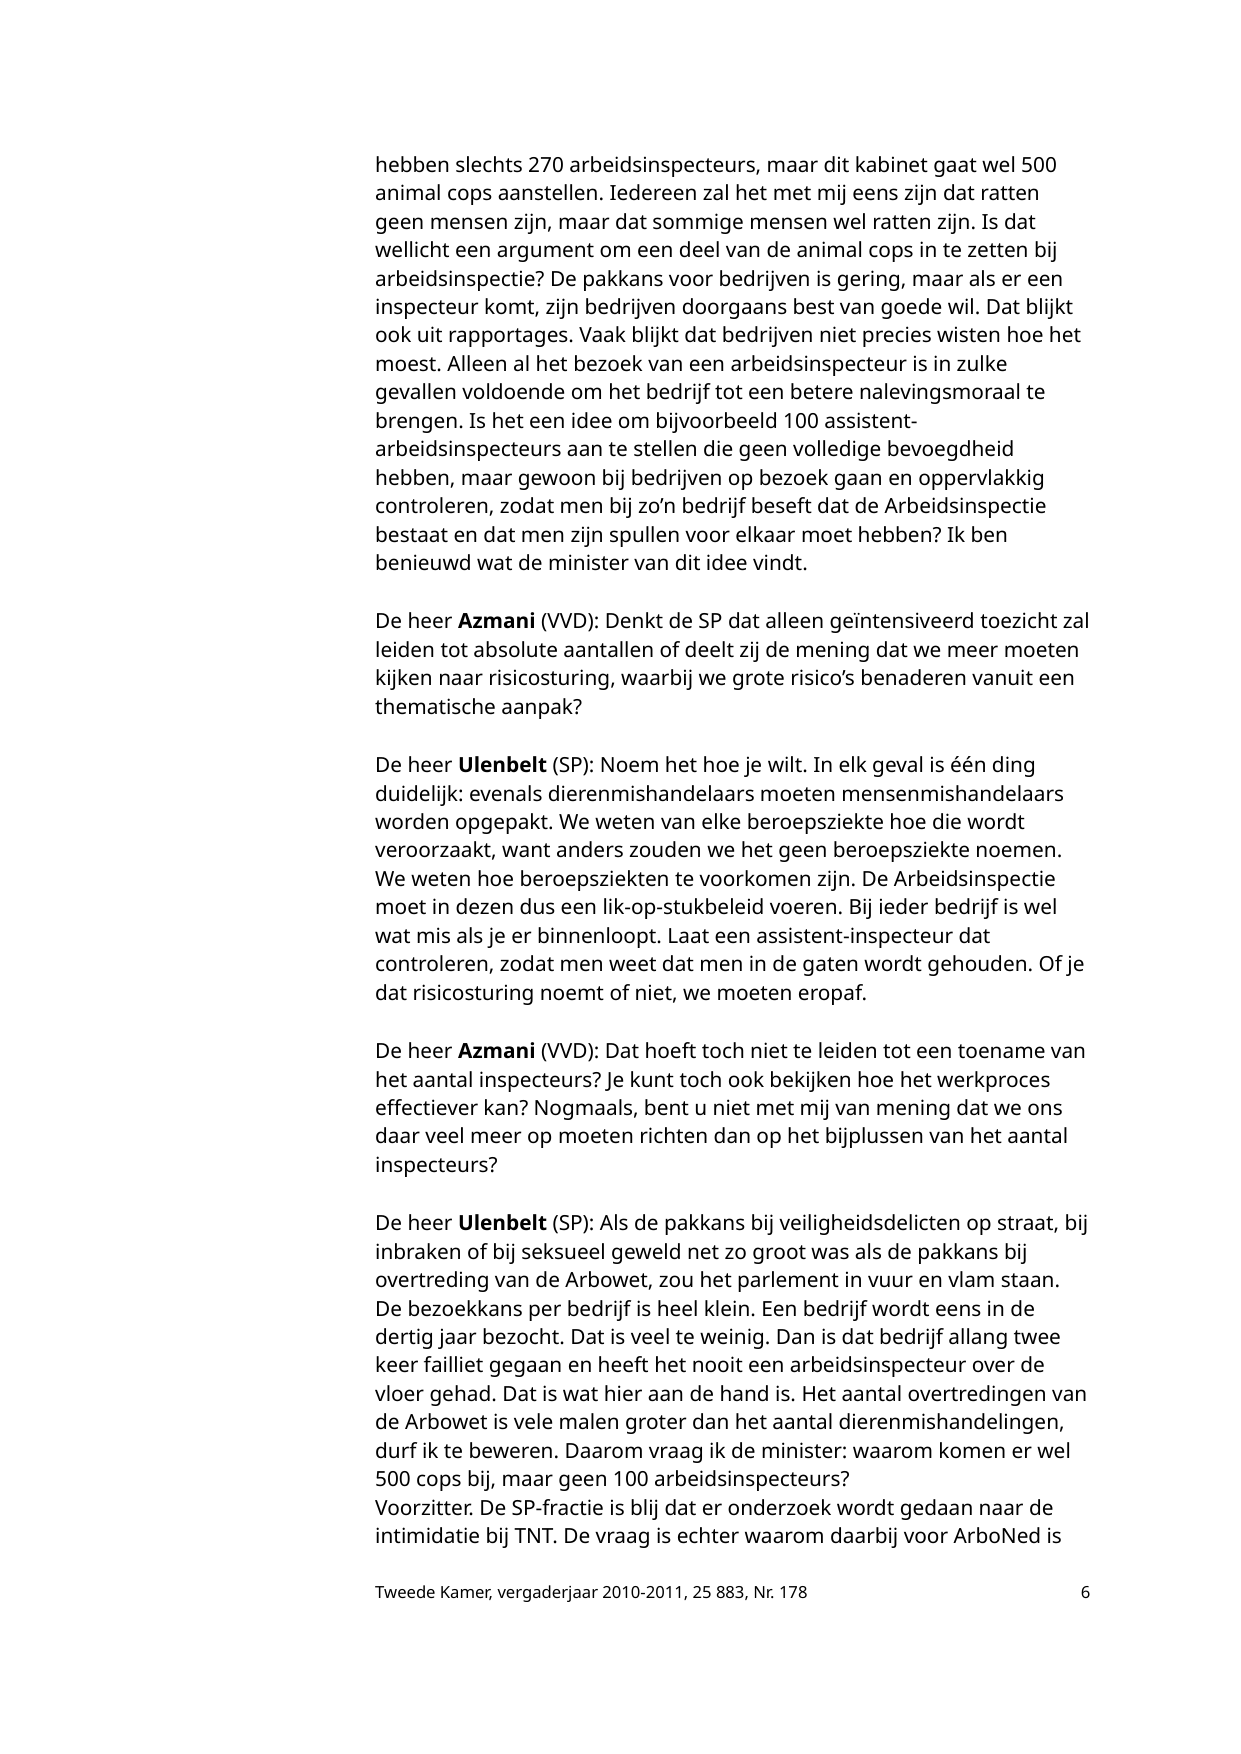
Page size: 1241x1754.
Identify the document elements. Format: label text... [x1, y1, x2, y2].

text hebben slechts 270 arbeidsinspecteurs, maar dit kabinet gaat wel 500 animal cops aanstellen. Iedereen zal het met mij eens zijn dat ratten geen mensen zijn, maar dat sommige mensen wel ratten zijn. Is dat wellicht een argument om een deel van de animal cops in te zetten bij arbeidsinspectie? De pakkans voor bedrijven is gering, maar als er een inspecteur komt, zijn bedrijven doorgaans best van goede wil. Dat blijkt ook uit rapportages. Vaak blijkt dat bedrijven niet precies wisten hoe het moest. Alleen al het bezoek van een arbeidsinspecteur is in zulke gevallen voldoende om het bedrijf tot een betere nalevingsmoraal te brengen. Is het een idee om bijvoorbeeld 100 assistent-arbeidsinspecteurs aan te stellen die geen volledige bevoegdheid hebben, maar gewoon bij bedrijven op bezoek gaan en oppervlakkig controleren, zodat men bij zo’n bedrijf beseft dat de Arbeidsinspectie bestaat en dat men zijn spullen voor elkaar moet hebben? Ik ben benieuwd wat de minister van dit idee vindt. [375, 150, 1090, 577]
text De heer Azmani (VVD): Dat hoeft toch niet te leiden tot een toename van het aantal inspecteurs? Je kunt toch ook bekijken hoe het werkproces effectiever kan? Nogmaals, bent u niet met mij van mening dat we ons daar veel meer op moeten richten dan op het bijplussen van het aantal inspecteurs? [375, 1036, 1090, 1178]
text De heer Ulenbelt (SP): Als de pakkans bij veiligheidsdelicten op straat, bij inbraken of bij seksueel geweld net zo groot was als de pakkans bij overtreding van de Arbowet, zou het parlement in vuur en vlam staan. De bezoekkans per bedrijf is heel klein. Een bedrijf wordt eens in de dertig jaar bezocht. Dat is veel te weinig. Dan is dat bedrijf allang twee keer failliet gegaan en heeft het nooit een arbeidsinspecteur over de vloer gehad. Dat is wat hier aan de hand is. Het aantal overtredingen van de Arbowet is vele malen groter dan het aantal dierenmishandelingen, durf ik te beweren. Daarom vraag ik de minister: waarom komen er wel 500 cops bij, maar geen 100 arbeidsinspecteurs? [375, 1208, 1090, 1493]
text De heer Ulenbelt (SP): Noem het hoe je wilt. In elk geval is één ding duidelijk: evenals dierenmishandelaars moeten mensenmishandelaars worden opgepakt. We weten van elke beroepsziekte hoe die wordt veroorzaakt, want anders zouden we het geen beroepsziekte noemen. We weten hoe beroepsziekten te voorkomen zijn. De Arbeidsinspectie moet in dezen dus een lik-op-stukbeleid voeren. Bij ieder bedrijf is wel wat mis als je er binnenloopt. Laat een assistent-inspecteur dat controleren, zodat men weet dat men in de gaten wordt gehouden. Of je dat risicosturing noemt of niet, we moeten eropaf. [375, 750, 1090, 1006]
text Voorzitter. De SP-fractie is blij dat er onderzoek wordt gedaan naar de intimidatie bij TNT. De vraag is echter waarom daarbij voor ArboNed is [375, 1493, 1090, 1550]
text De heer Azmani (VVD): Denkt de SP dat alleen geïntensiveerd toezicht zal leiden tot absolute aantallen of deelt zij de mening dat we meer moeten kijken naar risicosturing, waarbij we grote risico’s benaderen vanuit een thematische aanpak? [375, 607, 1090, 720]
